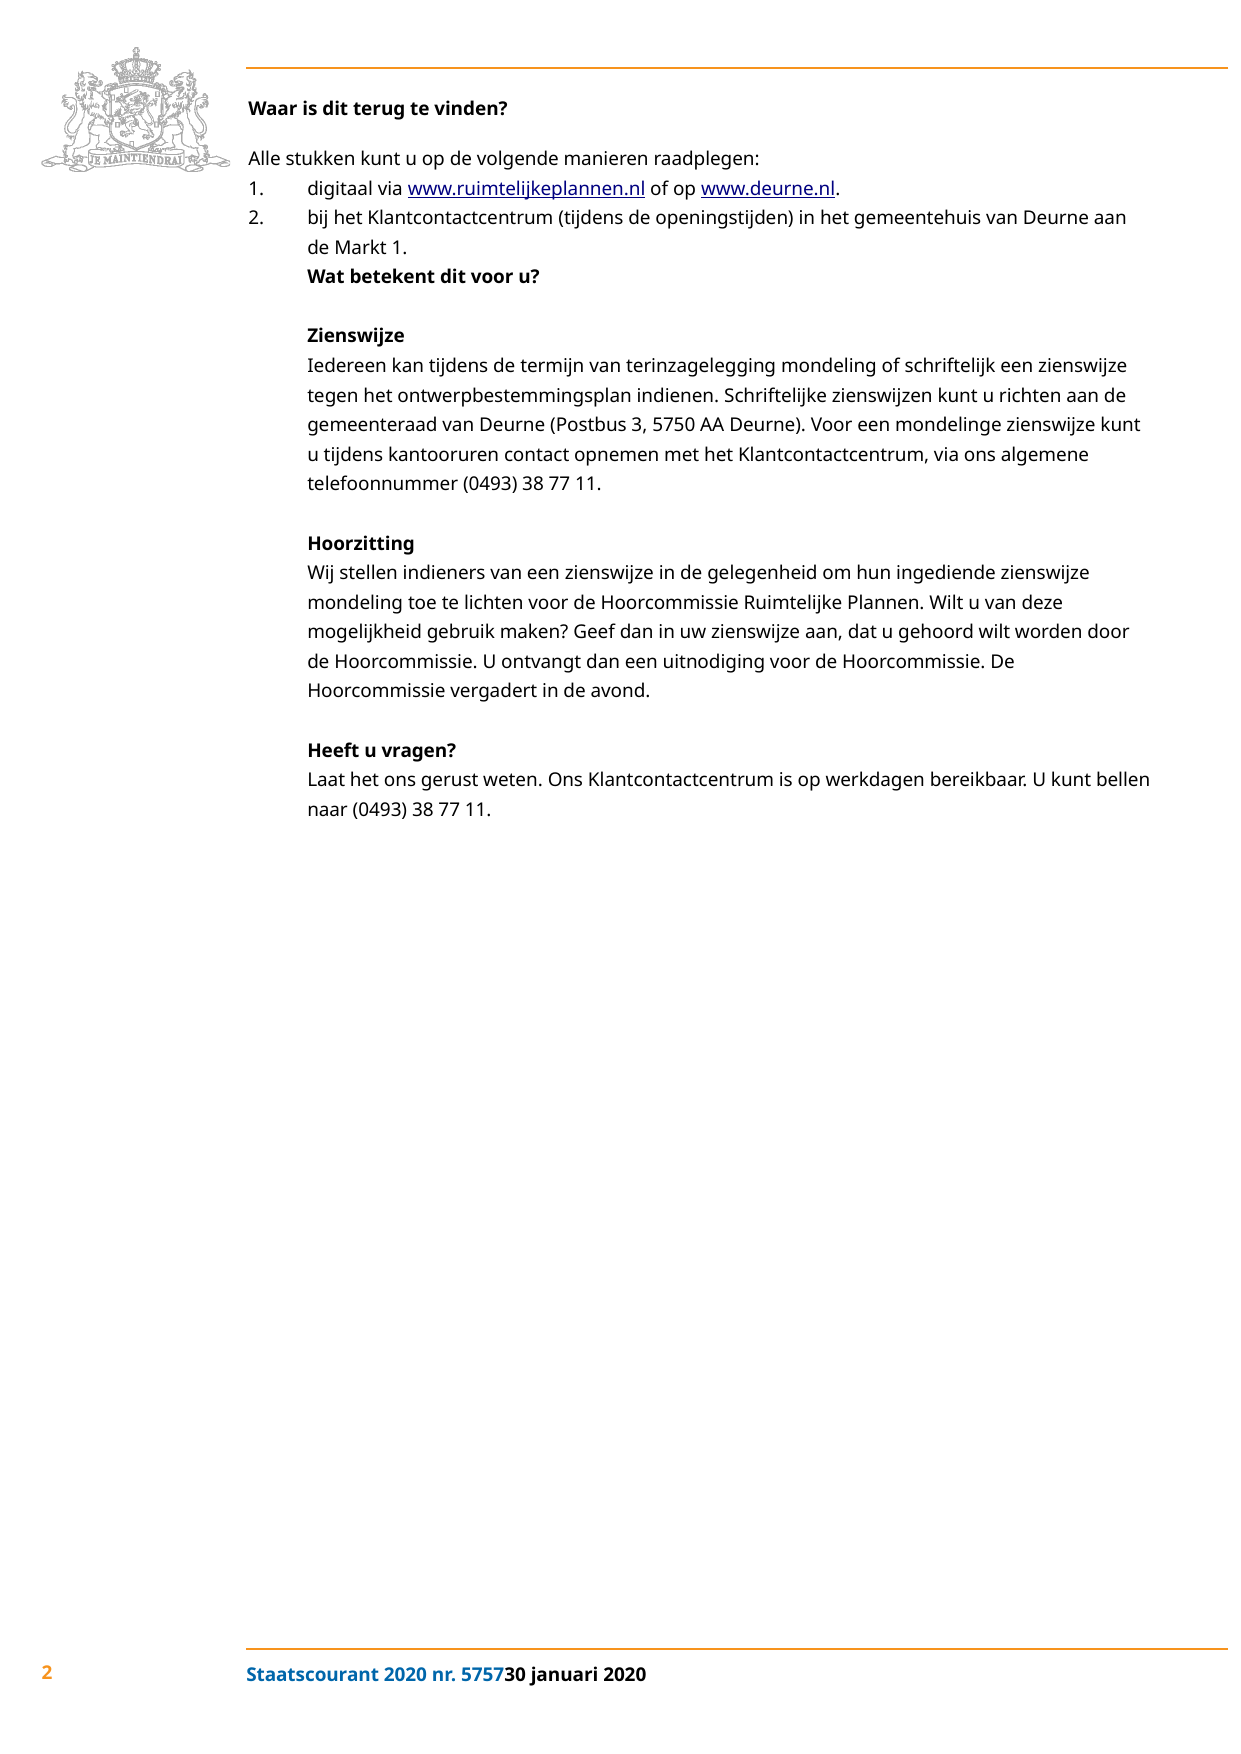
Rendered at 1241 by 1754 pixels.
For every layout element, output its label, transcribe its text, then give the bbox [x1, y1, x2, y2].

text Waar is dit terug te vinden? [248, 95, 1152, 121]
list Heeft u vragen? [248, 737, 1152, 763]
list Hoorzitting [248, 530, 1152, 556]
list Wat betekent dit voor u? [248, 263, 1152, 289]
list Iedereen kan tijdens de termijn van terinzagelegging mondeling of schriftelijk een zienswijze tegen het ontwerpbestemmingsplan indienen. Schriftelijke zienswijzen kunt u richten aan de gemeenteraad van Deurne (Postbus 3, 5750 AA Deurne). Voor een mondelinge zienswijze kunt u tijdens kantooruren contact opnemen met het Klantcontactcentrum, via ons algemene telefoonnummer (0493) 38 77 11. [248, 352, 1152, 496]
list Laat het ons gerust weten. Ons Klantcontactcentrum is op werkdagen bereikbaar. U kunt bellen naar (0493) 38 77 11. [248, 766, 1152, 822]
list Zienswijze [248, 323, 1152, 348]
list Wij stellen indieners van een zienswijze in de gelegenheid om hun ingediende zienswijze mondeling toe te lichten voor de Hoorcommissie Ruimtelijke Plannen. Wilt u van deze mogelijkheid gebruik maken? Geef dan in uw zienswijze aan, dat u gehoord wilt worden door de Hoorcommissie. U ontvangt dan een uitnodiging voor de Hoorcommissie. De Hoorcommissie vergadert in de avond. [248, 559, 1152, 703]
picture [41, 47, 231, 172]
text Alle stukken kunt u op de volgende manieren raadplegen: [248, 145, 1152, 171]
list bij het Klantcontactcentrum (tijdens de openingstijden) in het gemeentehuis van Deurne aan de Markt 1. [248, 204, 1152, 260]
list digitaal via www.ruimtelijkeplannen.nl of op www.deurne.nl. [248, 175, 1152, 201]
